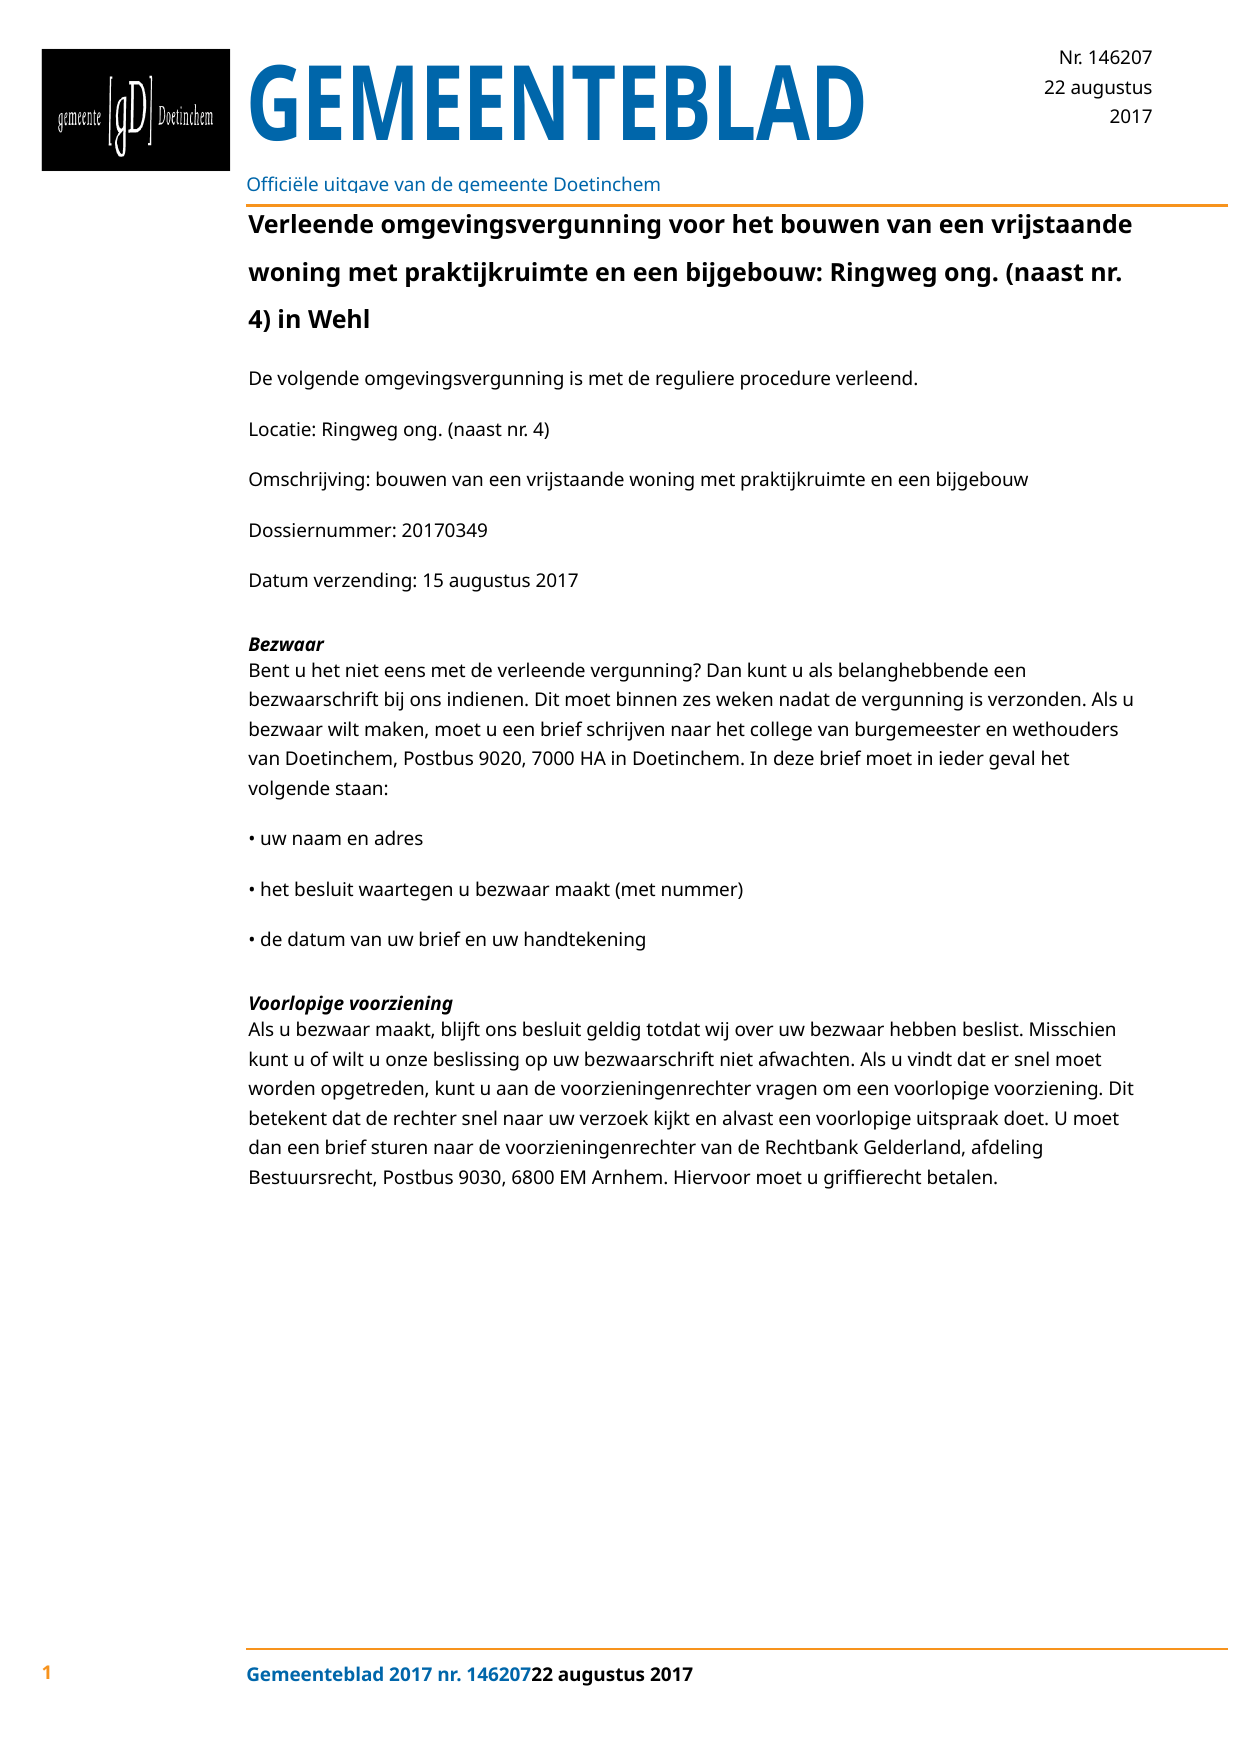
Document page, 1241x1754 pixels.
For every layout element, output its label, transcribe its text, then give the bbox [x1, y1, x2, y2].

text Verleende omgevingsvergunning voor het bouwen van een vrijstaande woning met praktijkruimte en een bijgebouw: Ringweg ong. (naast nr. 4) in Wehl [248, 207, 1152, 336]
text Datum verzending: 15 augustus 2017 [248, 567, 1152, 593]
text Bent u het niet eens met de verleende vergunning? Dan kunt u als belanghebbende een bezwaarschrift bij ons indienen. Dit moet binnen zes weken nadat de vergunning is verzonden. Als u bezwaar wilt maken, moet u een brief schrijven naar het college van burgemeester en wethouders van Doetinchem, Postbus 9020, 7000 HA in Doetinchem. In deze brief moet in ieder geval het volgende staan: [248, 657, 1152, 801]
text Voorlopige voorziening [248, 990, 1152, 1016]
text Dossiernummer: 20170349 [248, 517, 1152, 542]
text Locatie: Ringweg ong. (naast nr. 4) [248, 416, 1152, 442]
text Als u bezwaar maakt, blijft ons besluit geldig totdat wij over uw bezwaar hebben beslist. Misschien kunt u of wilt u onze beslissing op uw bezwaarschrift niet afwachten. Als u vindt dat er snel moet worden opgetreden, kunt u aan de voorzieningenrechter vragen om een voorlopige voorziening. Dit betekent dat de rechter snel naar uw verzoek kijkt en alvast een voorlopige uitspraak doet. U moet dan een brief sturen naar de voorzieningenrechter van de Rechtbank Gelderland, afdeling Bestuursrecht, Postbus 9030, 6800 EM Arnhem. Hiervoor moet u griffierecht betalen. [248, 1016, 1152, 1190]
text • uw naam en adres [248, 826, 1152, 851]
text • het besluit waartegen u bezwaar maakt (met nummer) [248, 876, 1152, 902]
text Bezwaar [248, 631, 1152, 657]
text De volgende omgevingsvergunning is met de reguliere procedure verleend. [248, 366, 1152, 391]
text Omschrijving: bouwen van een vrijstaande woning met praktijkruimte en een bijgebouw [248, 466, 1152, 492]
picture [41, 47, 231, 172]
text • de datum van uw brief en uw handtekening [248, 926, 1152, 952]
